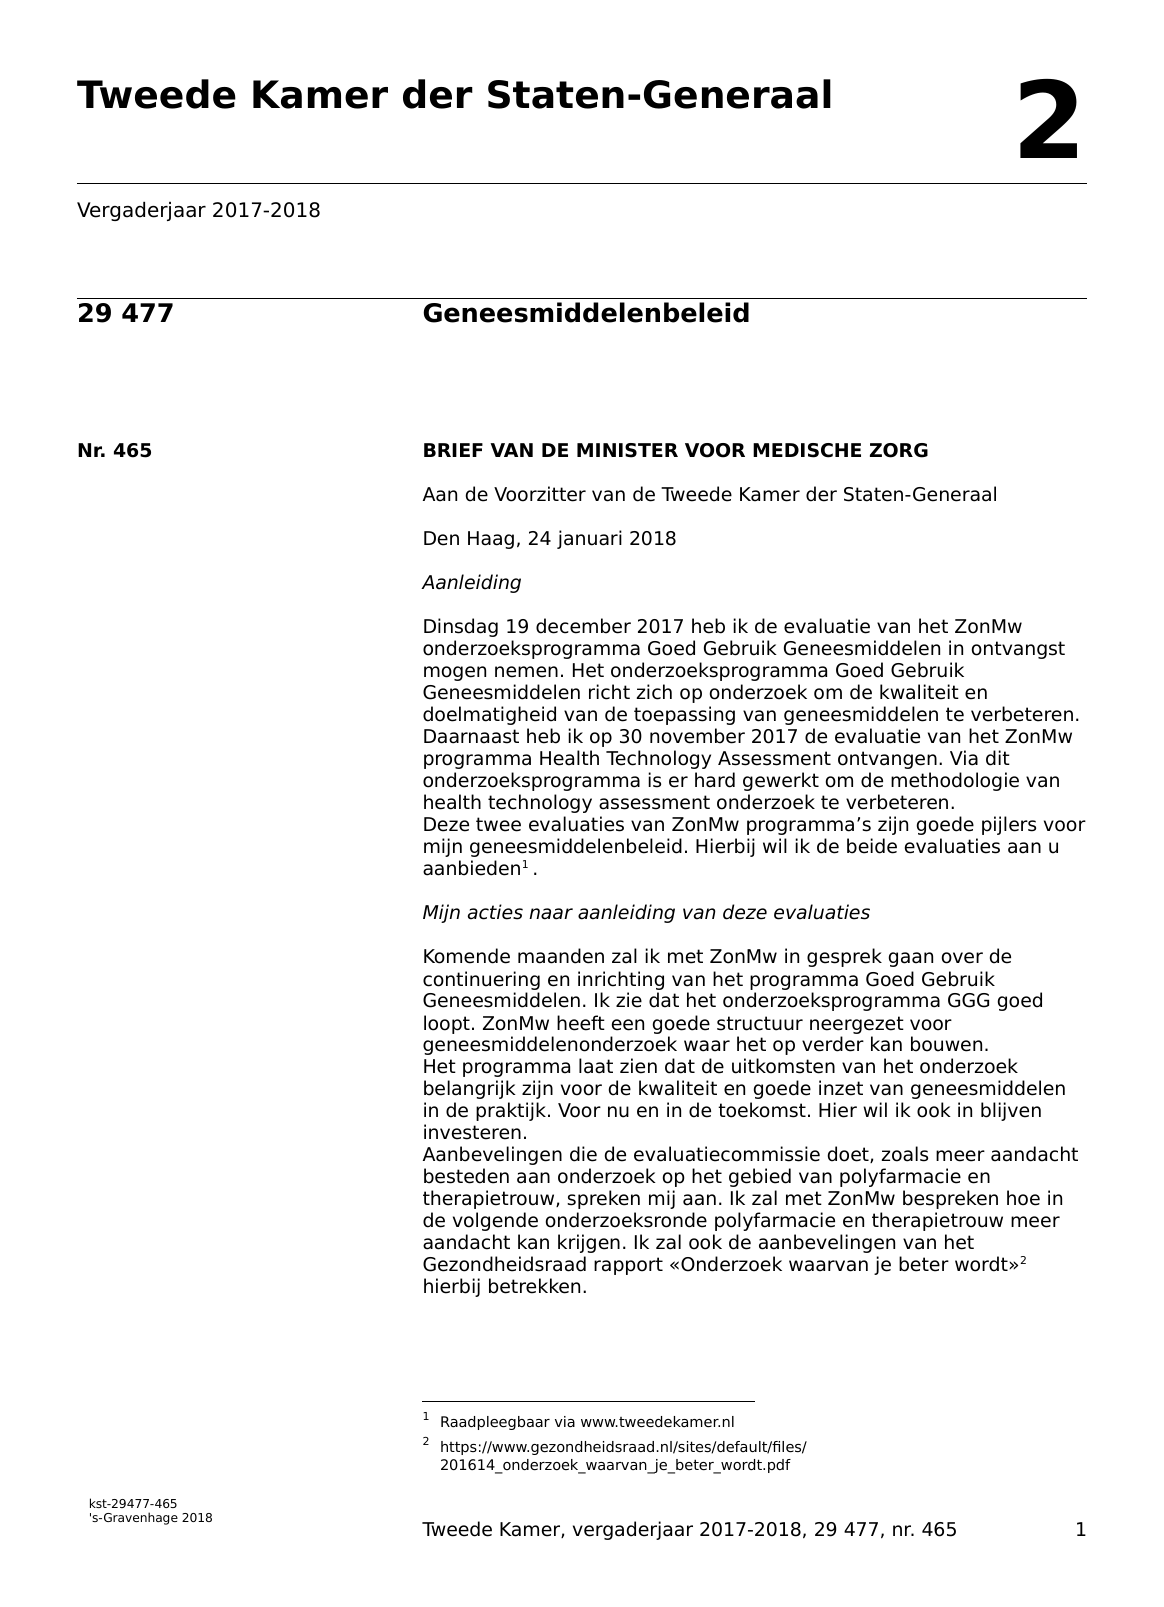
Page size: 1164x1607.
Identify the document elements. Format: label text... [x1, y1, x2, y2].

subtitle 29 477 Geneesmiddelenbeleid [77, 299, 1087, 329]
subtitle Aanleiding [422, 572, 1087, 594]
text kst-29477-465 [88, 1497, 323, 1511]
text Raadpleegbaar via www.tweedekamer.nl [422, 1410, 1087, 1432]
text Daarnaast heb ik op 30 november 2017 de evaluatie van het ZonMw programma Health Technology Assessment ontvangen. Via dit onderzoeksprogramma is er hard gewerkt om de methodologie van health technology assessment onderzoek te verbeteren. [422, 726, 1087, 814]
text Komende maanden zal ik met ZonMw in gesprek gaan over de continuering en inrichting van het programma Goed Gebruik Geneesmiddelen. Ik zie dat het onderzoeksprogramma GGG goed loopt. ZonMw heeft een goede structuur neergezet voor geneesmiddelenonderzoek waar het op verder kan bouwen. [422, 946, 1087, 1056]
text https://www.gezondheidsraad.nl/sites/default/files/201614_onderzoek_waarvan_je_beter_wordt.pdf [422, 1435, 1087, 1474]
text Deze twee evaluaties van ZonMw programma’s zijn goede pijlers voor mijn geneesmiddelenbeleid. Hierbij wil ik de beide evaluaties aan u aanbieden. [422, 814, 1087, 880]
table_header Tweede Kamer der Staten-Generaal [77, 59, 886, 183]
text Aan de Voorzitter van de Tweede Kamer der Staten-Generaal [422, 484, 1087, 506]
subtitle Nr. 465 BRIEF VAN DE MINISTER VOOR MEDISCHE ZORG [77, 440, 1087, 462]
text Aanbevelingen die de evaluatiecommissie doet, zoals meer aandacht besteden aan onderzoek op het gebied van polyfarmacie en therapietrouw, spreken mij aan. Ik zal met ZonMw bespreken hoe in de volgende onderzoeksronde polyfarmacie en therapietrouw meer aandacht kan krijgen. Ik zal ook de aanbevelingen van het Gezondheidsraad rapport «Onderzoek waarvan je beter wordt» hierbij betrekken. [422, 1144, 1087, 1298]
text Het programma laat zien dat de uitkomsten van het onderzoek belangrijk zijn voor de kwaliteit en goede inzet van geneesmiddelen in de praktijk. Voor nu en in de toekomst. Hier wil ik ook in blijven investeren. [422, 1056, 1087, 1144]
text Den Haag, 24 januari 2018 [422, 528, 1087, 550]
table_header 2 [886, 59, 1087, 183]
subtitle Mijn acties naar aanleiding van deze evaluaties [422, 902, 1087, 924]
text Dinsdag 19 december 2017 heb ik de evaluatie van het ZonMw onderzoeksprogramma Goed Gebruik Geneesmiddelen in ontvangst mogen nemen. Het onderzoeksprogramma Goed Gebruik Geneesmiddelen richt zich op onderzoek om de kwaliteit en doelmatigheid van de toepassing van geneesmiddelen te verbeteren. [422, 616, 1087, 726]
text 's-Gravenhage 2018 [88, 1511, 323, 1525]
table_cell Vergaderjaar 2017-2018 [77, 184, 1087, 298]
